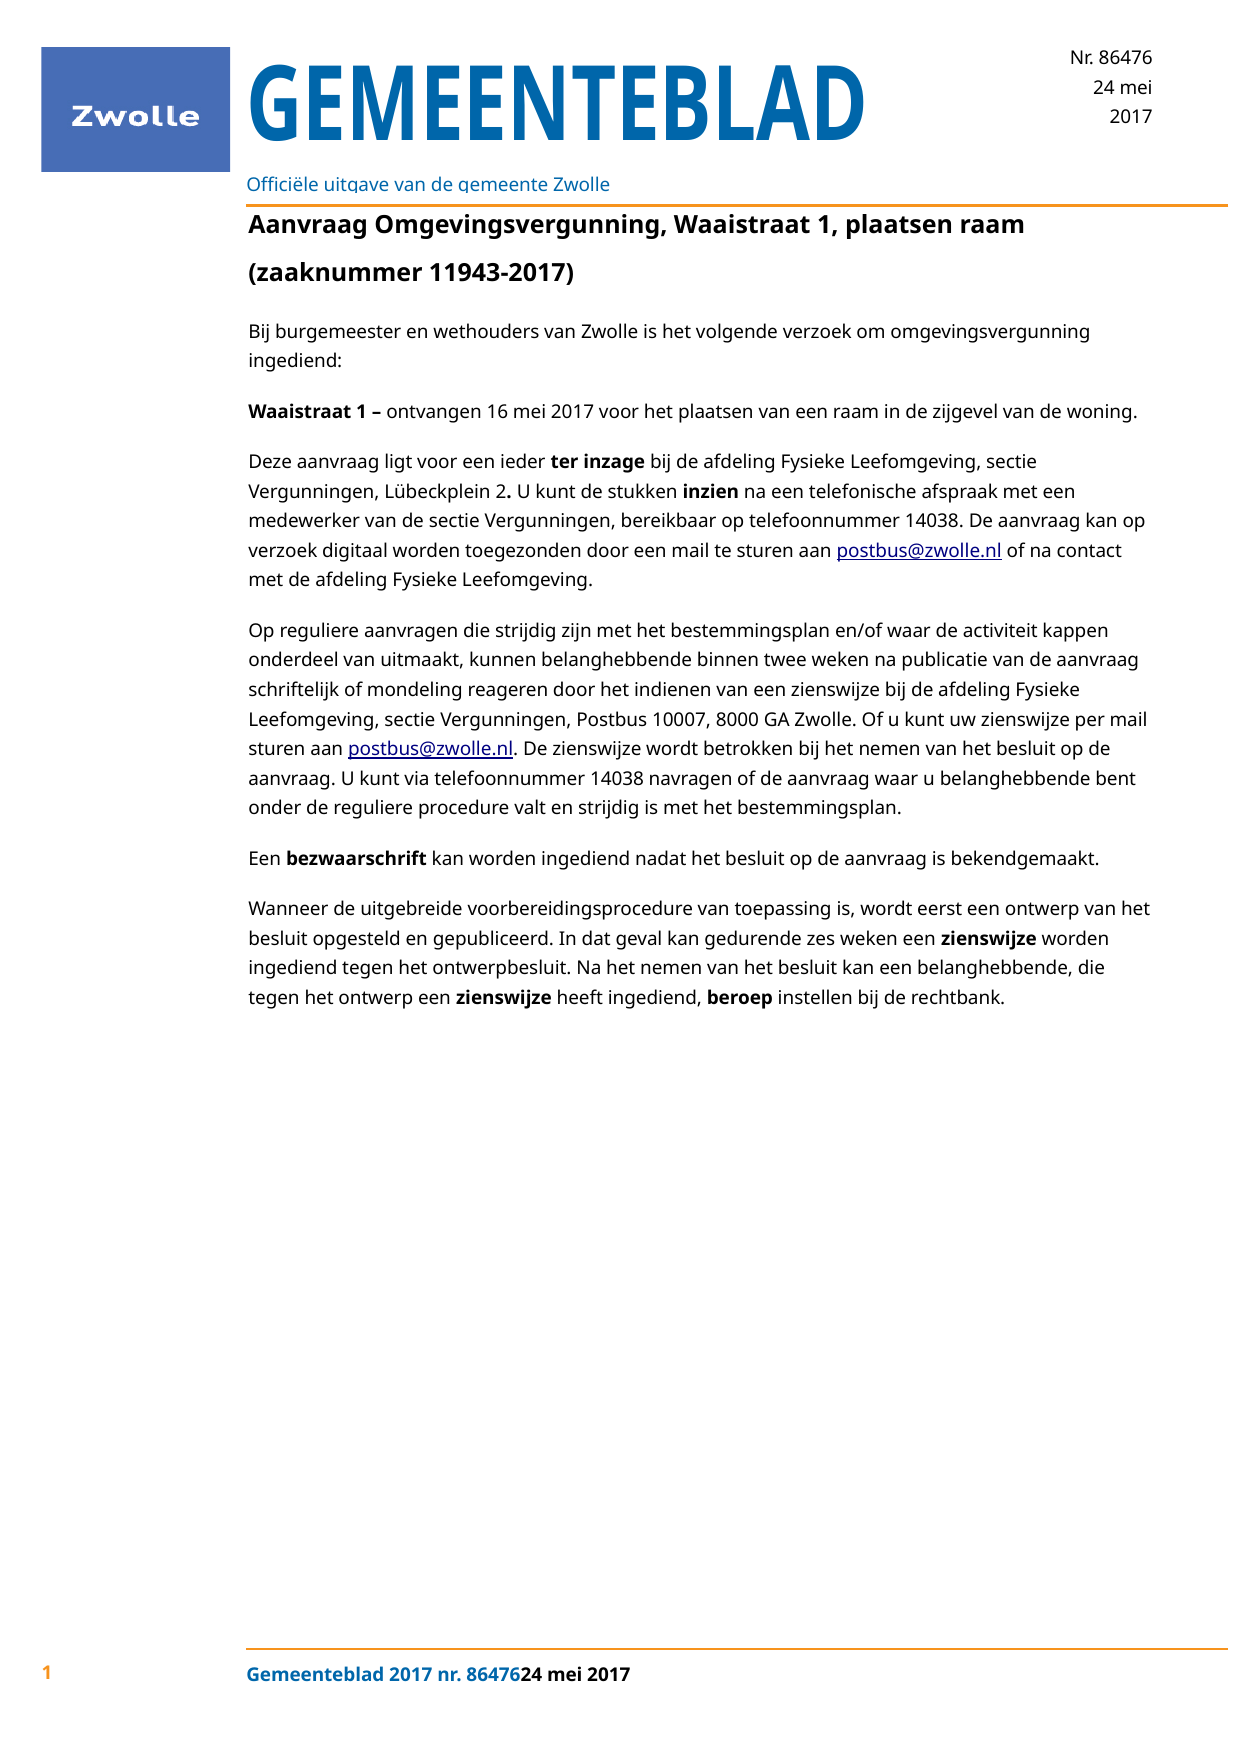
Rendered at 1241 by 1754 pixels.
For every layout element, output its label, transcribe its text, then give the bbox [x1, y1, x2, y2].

picture [41, 47, 231, 172]
text Op reguliere aanvragen die strijdig zijn met het bestemmingsplan en/of waar de activiteit kappen onderdeel van uitmaakt, kunnen belanghebbende binnen twee weken na publicatie van de aanvraag schriftelijk of mondeling reageren door het indienen van een zienswijze bij de afdeling Fysieke Leefomgeving, sectie Vergunningen, Postbus 10007, 8000 GA Zwolle. Of u kunt uw zienswijze per mail sturen aan postbus@zwolle.nl. De zienswijze wordt betrokken bij het nemen van het besluit op de aanvraag. U kunt via telefoonnummer 14038 navragen of de aanvraag waar u belanghebbende bent onder de reguliere procedure valt en strijdig is met het bestemmingsplan. [248, 617, 1152, 820]
text Wanneer de uitgebreide voorbereidingsprocedure van toepassing is, wordt eerst een ontwerp van het besluit opgesteld en gepubliceerd. In dat geval kan gedurende zes weken een zienswijze worden ingediend tegen het ontwerpbesluit. Na het nemen van het besluit kan een belanghebbende, die tegen het ontwerp een zienswijze heeft ingediend, beroep instellen bij de rechtbank. [248, 895, 1152, 1010]
text Deze aanvraag ligt voor een ieder ter inzage bij de afdeling Fysieke Leefomgeving, sectie Vergunningen, Lübeckplein 2. U kunt de stukken inzien na een telefonische afspraak met een medewerker van de sectie Vergunningen, bereikbaar op telefoonnummer 14038. De aanvraag kan op verzoek digitaal worden toegezonden door een mail te sturen aan postbus@zwolle.nl of na contact met de afdeling Fysieke Leefomgeving. [248, 448, 1152, 592]
text Waaistraat 1 – ontvangen 16 mei 2017 voor het plaatsen van een raam in de zijgevel van de woning. [248, 398, 1152, 424]
text Aanvraag Omgevingsvergunning, Waaistraat 1, plaatsen raam (zaaknummer 11943-2017) [248, 207, 1152, 288]
text Een bezwaarschrift kan worden ingediend nadat het besluit op de aanvraag is bekendgemaakt. [248, 845, 1152, 871]
text Bij burgemeester en wethouders van Zwolle is het volgende verzoek om omgevingsvergunning ingediend: [248, 318, 1152, 373]
